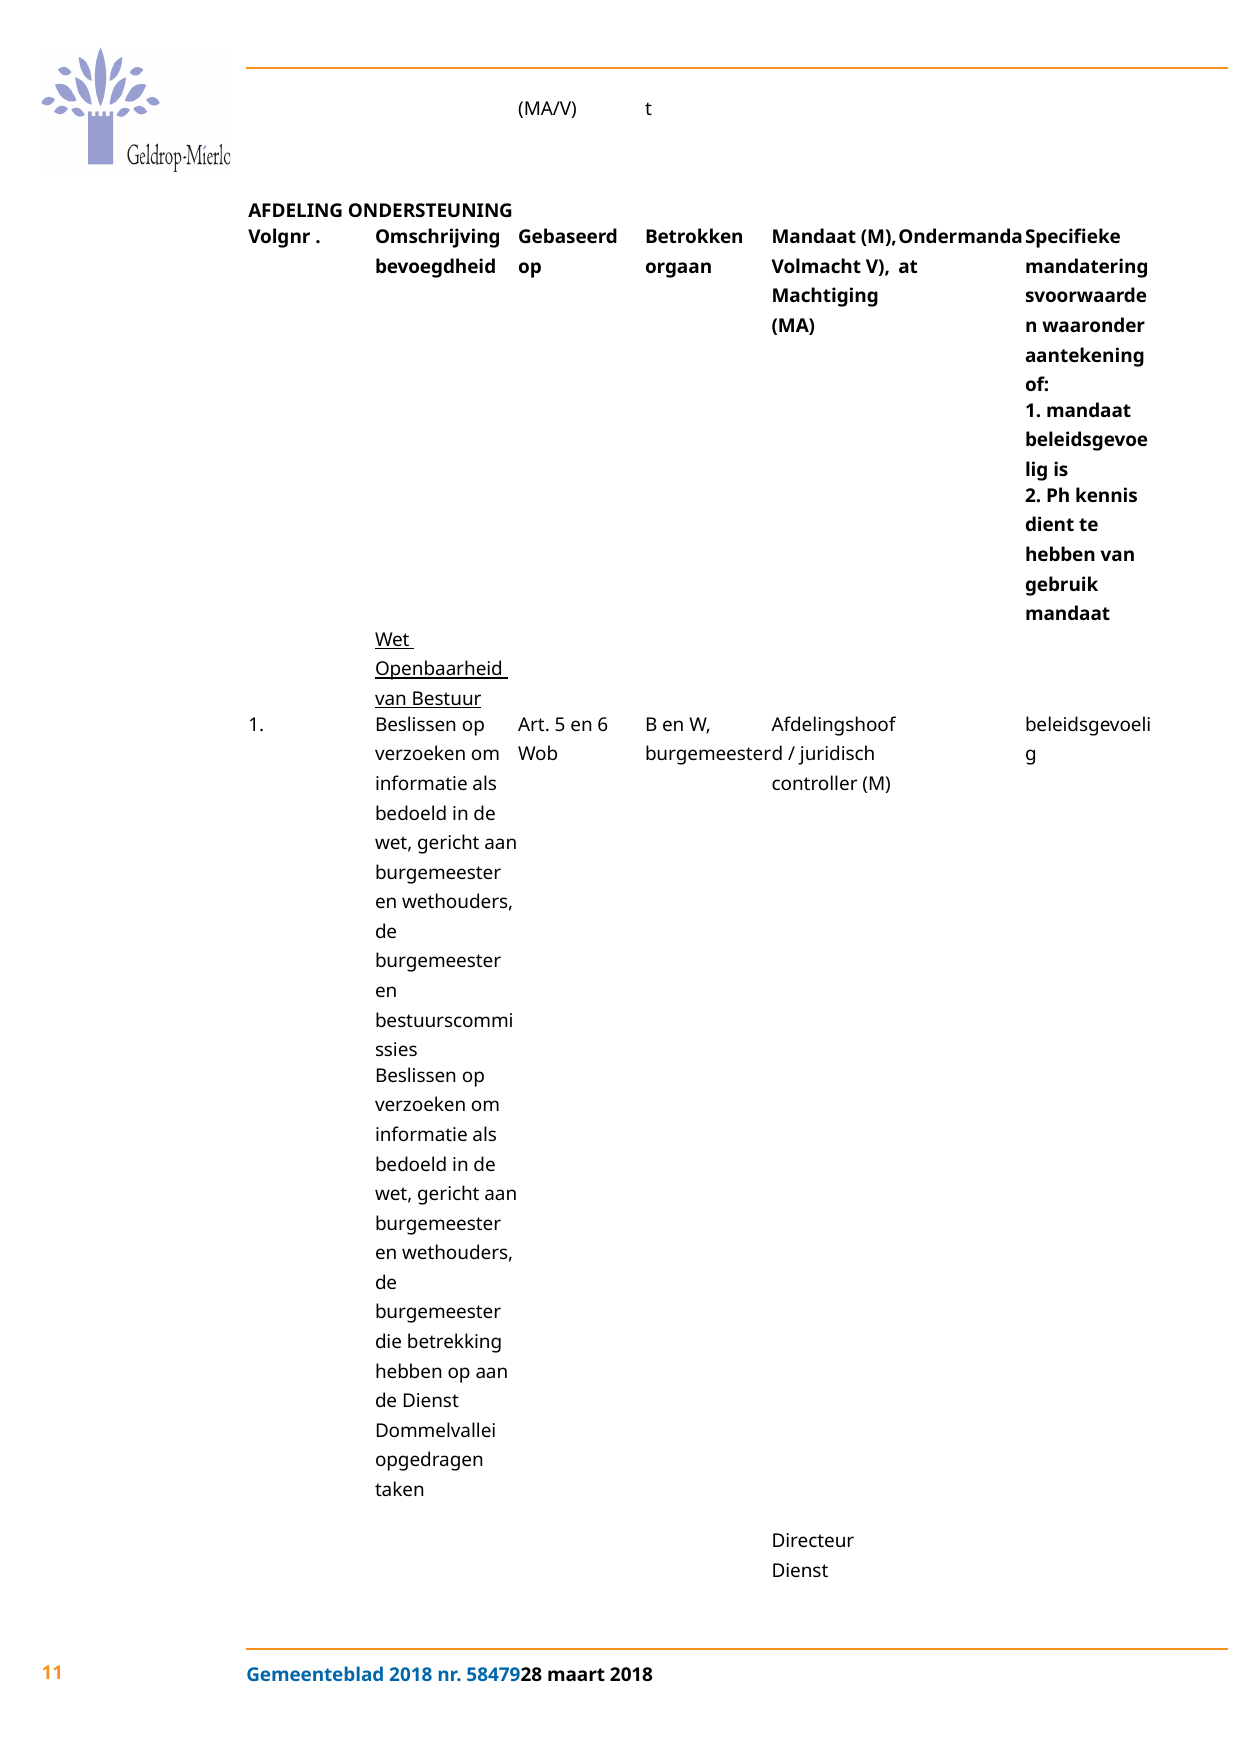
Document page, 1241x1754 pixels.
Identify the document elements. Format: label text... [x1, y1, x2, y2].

table_cell Volgnr . [248, 224, 375, 397]
table_cell [1025, 198, 1152, 223]
table_cell [898, 121, 1025, 146]
table_cell [1025, 1502, 1152, 1528]
table_cell [771, 1062, 898, 1502]
table_cell [248, 1502, 375, 1528]
table_cell [1025, 121, 1152, 146]
table_cell Directeur Dienst [771, 1528, 898, 1583]
table_cell Afdelingshoofd / juridisch controller (M) [771, 711, 898, 1062]
table_cell [645, 121, 771, 146]
table_cell [248, 1062, 375, 1502]
table_cell Omschrijving bevoegdheid [375, 224, 518, 397]
table_cell [898, 1062, 1025, 1502]
table_cell [1025, 626, 1152, 711]
table_cell [645, 146, 771, 172]
table_cell [898, 198, 1025, 223]
table_cell [248, 397, 375, 482]
table_cell Gebaseerd op [518, 224, 645, 397]
table_cell [248, 121, 375, 146]
table_cell [518, 1502, 645, 1528]
table_cell [248, 626, 375, 711]
table_cell [898, 626, 1025, 711]
table_cell [645, 397, 771, 482]
table_cell B en W, burgemeester [645, 711, 771, 1062]
table_cell [248, 482, 375, 626]
table_cell [248, 146, 375, 172]
table_cell [898, 397, 1025, 482]
table_cell [898, 482, 1025, 626]
table_cell [518, 1062, 645, 1502]
table_cell [645, 482, 771, 626]
table_cell t [645, 95, 771, 121]
table_cell [771, 397, 898, 482]
table_cell Specifieke mandateringsvoorwaarden waaronder aantekening of: [1025, 224, 1152, 397]
table_cell [1025, 95, 1152, 121]
table_cell Beslissen op verzoeken om informatie als bedoeld in de wet, gericht aan burgemeester en wethouders, de burgemeester die betrekking hebben op aan de Dienst Dommelvallei opgedragen taken [375, 1062, 518, 1502]
table_cell Beslissen op verzoeken om informatie als bedoeld in de wet, gericht aan burgemeester en wethouders, de burgemeester en bestuurscommissies [375, 711, 518, 1062]
table_cell Art. 5 en 6 Wob [518, 711, 645, 1062]
table_cell [771, 121, 898, 146]
table_cell [248, 172, 375, 198]
table_cell [375, 121, 518, 146]
table_cell [645, 1502, 771, 1528]
table_cell 1. mandaat beleidsgevoelig is [1025, 397, 1152, 482]
table_cell [375, 146, 518, 172]
table_cell [518, 626, 645, 711]
table_cell [771, 95, 898, 121]
table_cell [248, 1528, 375, 1583]
table_cell [645, 1528, 771, 1583]
table_cell [1025, 146, 1152, 172]
table_cell 2. Ph kennis dient te hebben van gebruik mandaat [1025, 482, 1152, 626]
table_cell beleidsgevoelig [1025, 711, 1152, 1062]
table_cell [518, 146, 645, 172]
picture [41, 47, 231, 172]
table_cell [1025, 1062, 1152, 1502]
table_cell [375, 397, 518, 482]
table_cell [375, 95, 518, 121]
table_cell [898, 1502, 1025, 1528]
table_cell [1025, 1528, 1152, 1583]
table_cell [375, 1502, 518, 1528]
table_cell [1025, 172, 1152, 198]
table_cell Wet Openbaarheid van Bestuur [375, 626, 518, 711]
table_cell [771, 1502, 898, 1528]
table_cell [518, 482, 645, 626]
table_cell [645, 626, 771, 711]
table_cell [248, 95, 375, 121]
table_cell 1. [248, 711, 375, 1062]
table_cell [645, 1062, 771, 1502]
table_cell [518, 397, 645, 482]
table_cell [898, 711, 1025, 1062]
table_cell [375, 172, 518, 198]
table_cell [518, 1528, 645, 1583]
table_cell [898, 172, 1025, 198]
table_cell Ondermandaat [898, 224, 1025, 397]
table_cell [898, 95, 1025, 121]
table_cell [518, 121, 645, 146]
table_cell [771, 172, 898, 198]
table_cell [771, 482, 898, 626]
table_cell [375, 482, 518, 626]
table_cell [771, 146, 898, 172]
table_cell Betrokken orgaan [645, 224, 771, 397]
table_cell Mandaat (M), Volmacht V), Machtiging (MA) [771, 224, 898, 397]
table_cell (MA/V) [518, 95, 645, 121]
table_cell [518, 172, 645, 198]
table_cell AFDELING ONDERSTEUNING [248, 198, 898, 223]
table_cell [375, 1528, 518, 1583]
table_cell [645, 172, 771, 198]
table_cell [898, 146, 1025, 172]
table_cell [771, 626, 898, 711]
table_cell [898, 1528, 1025, 1583]
